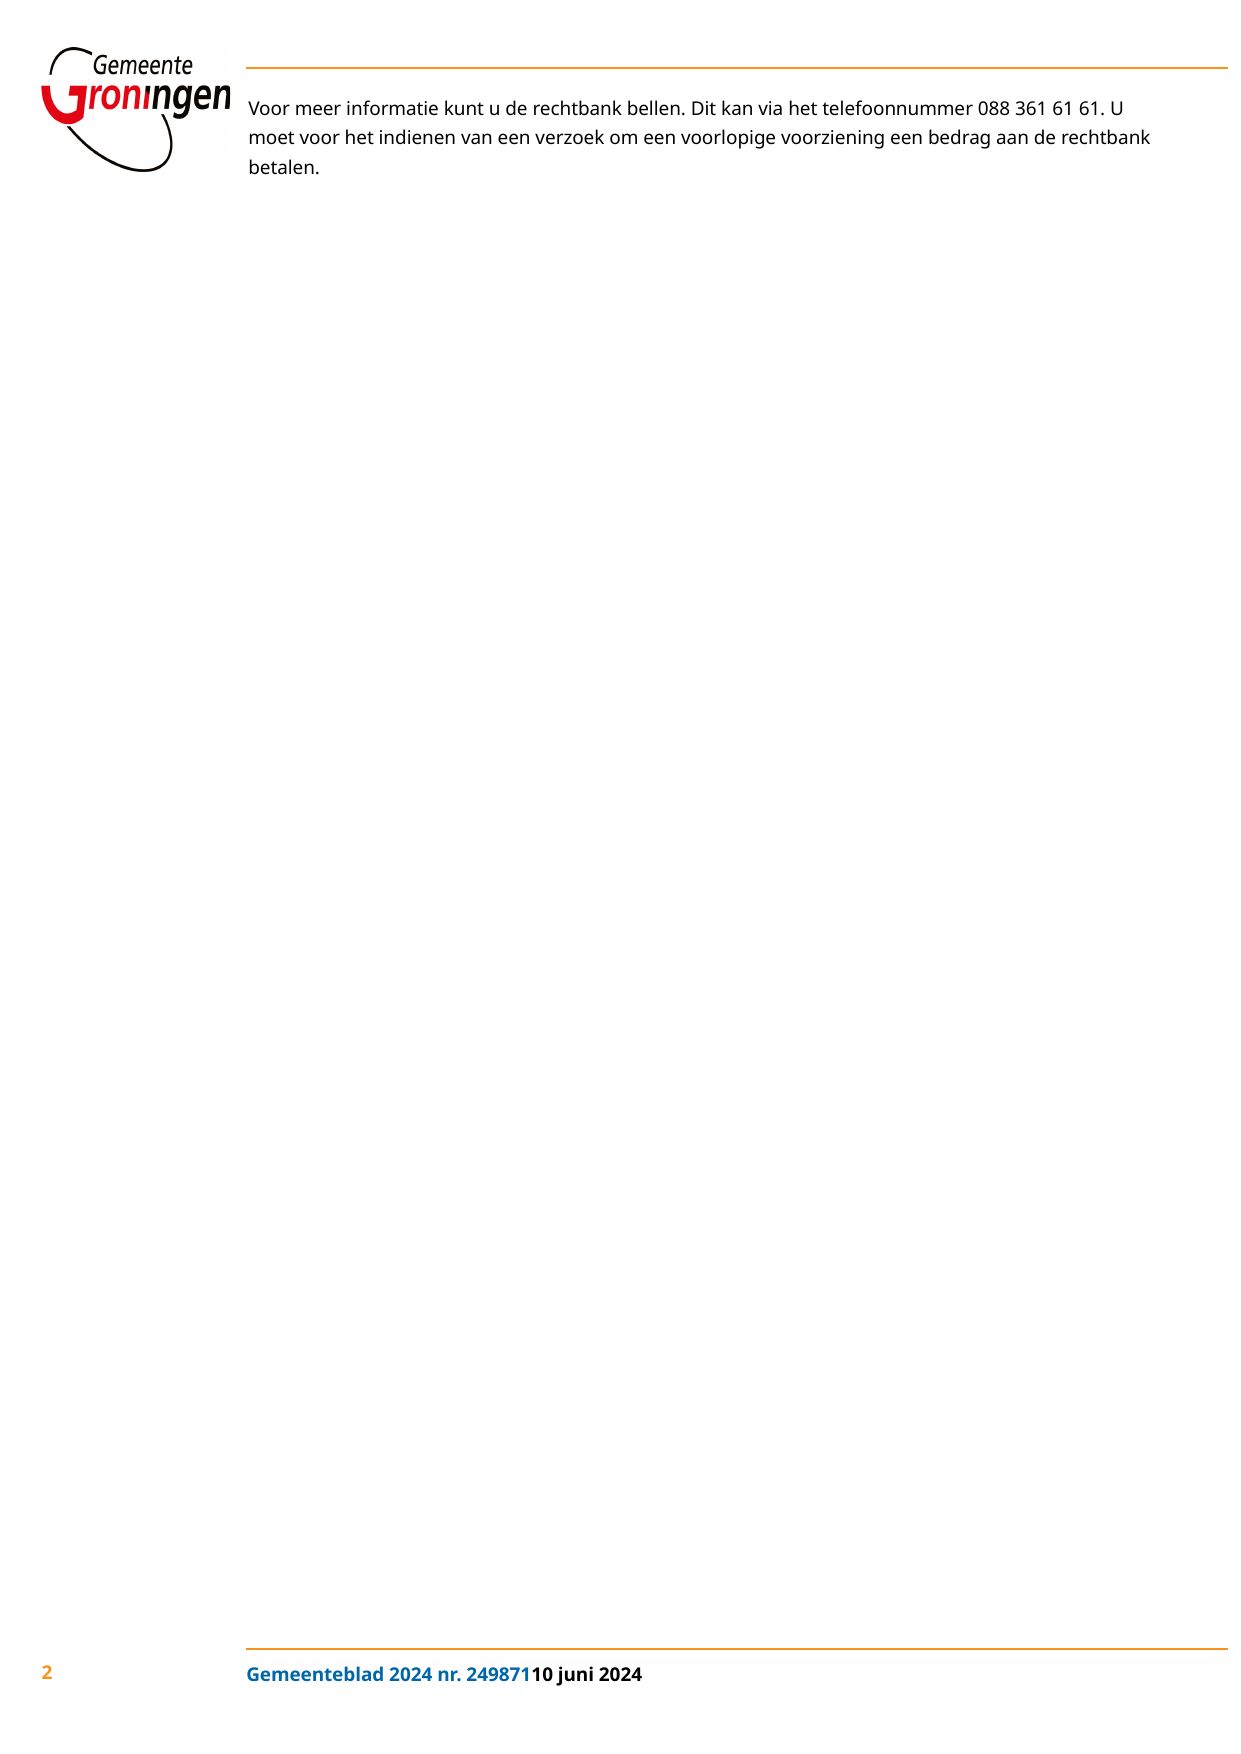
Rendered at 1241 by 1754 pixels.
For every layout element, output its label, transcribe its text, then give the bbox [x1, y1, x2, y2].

text Voor meer informatie kunt u de rechtbank bellen. Dit kan via het telefoonnummer 088 361 61 61. U moet voor het indienen van een verzoek om een voorlopige voorziening een bedrag aan de rechtbank betalen. [248, 95, 1152, 180]
picture [41, 47, 231, 172]
